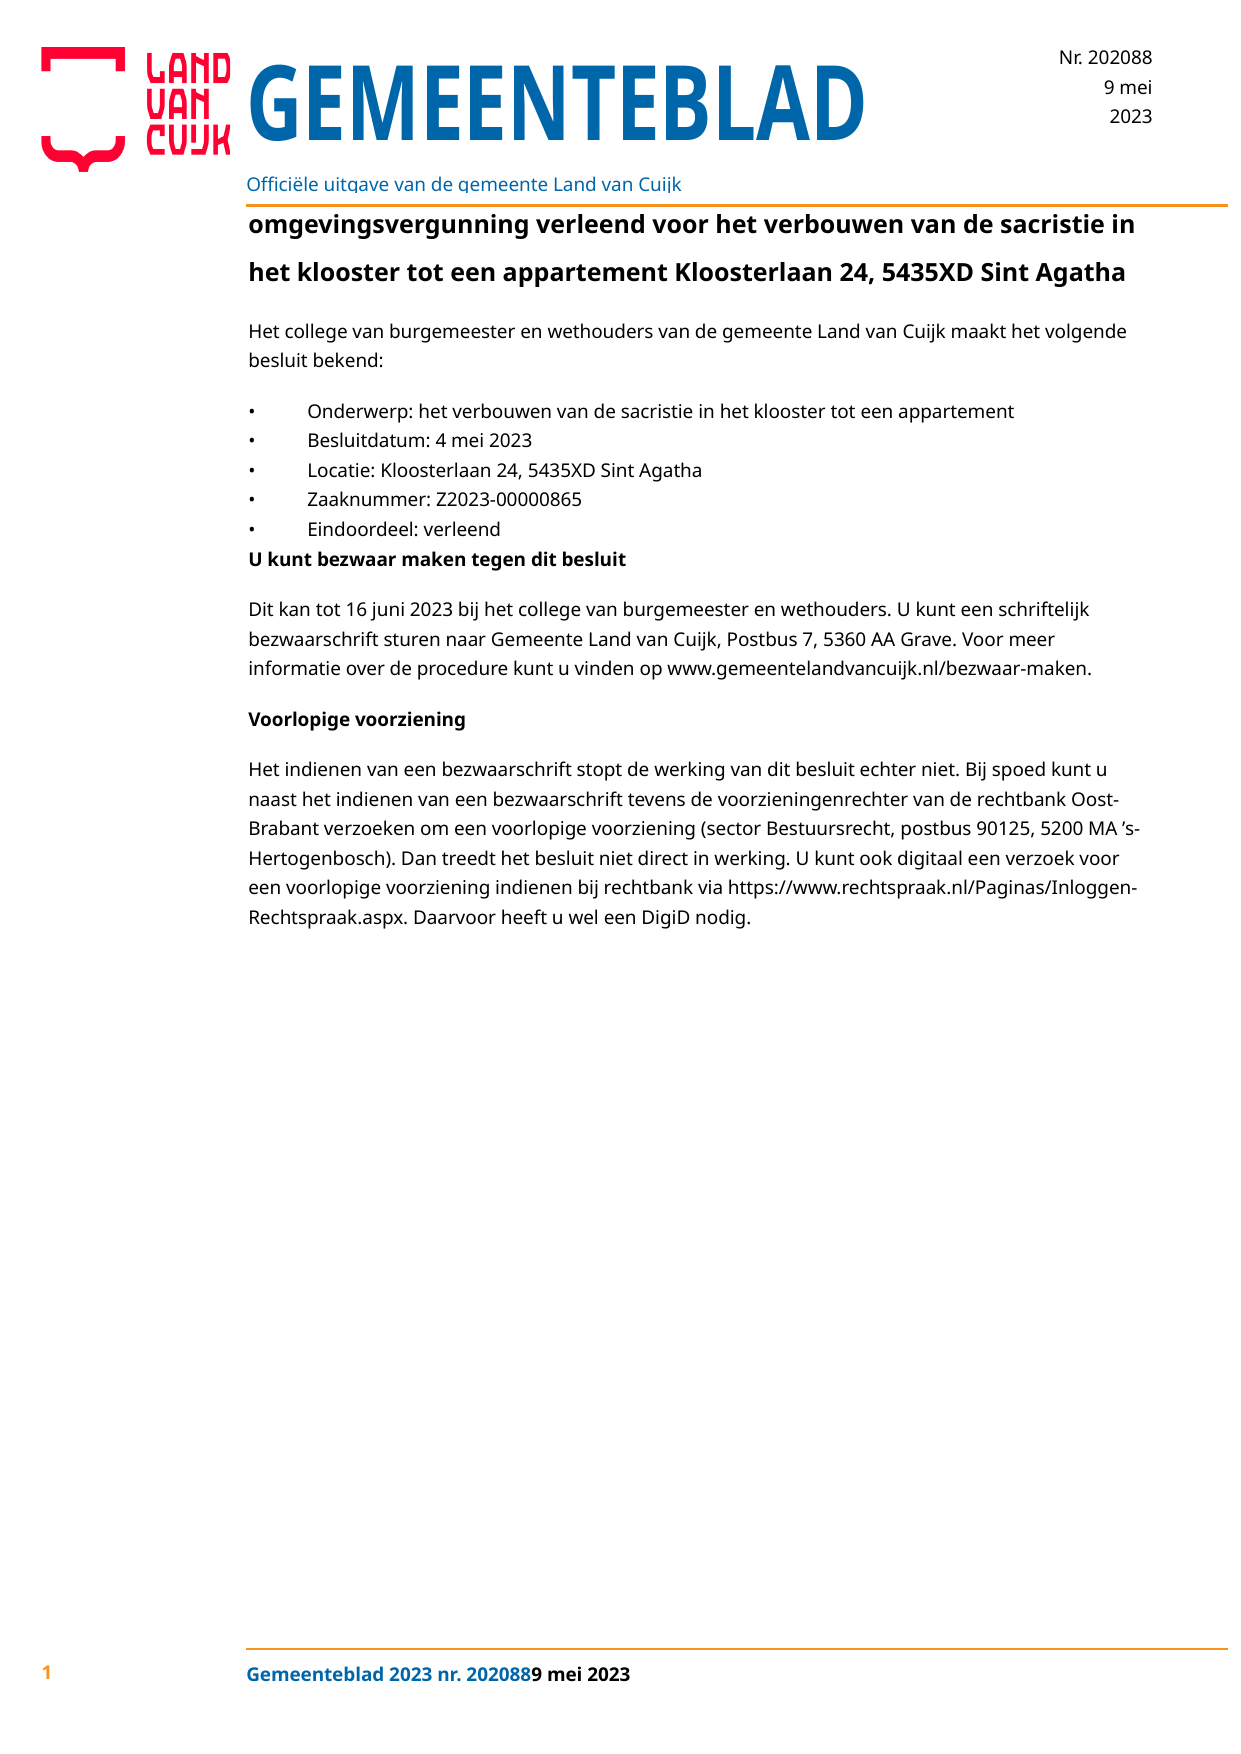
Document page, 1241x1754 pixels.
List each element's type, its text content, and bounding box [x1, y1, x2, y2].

list Locatie: Kloosterlaan 24, 5435XD Sint Agatha [248, 457, 1152, 483]
list Eindoordeel: verleend [248, 516, 1152, 542]
text omgevingsvergunning verleend voor het verbouwen van de sacristie in het klooster tot een appartement Kloosterlaan 24, 5435XD Sint Agatha [248, 207, 1152, 288]
picture [41, 47, 231, 172]
text Het indienen van een bezwaarschrift stopt de werking van dit besluit echter niet. Bij spoed kunt u naast het indienen van een bezwaarschrift tevens de voorzieningenrechter van de rechtbank Oost-Brabant verzoeken om een voorlopige voorziening (sector Bestuursrecht, postbus 90125, 5200 MA ’s-Hertogenbosch). Dan treedt het besluit niet direct in werking. U kunt ook digitaal een verzoek voor een voorlopige voorziening indienen bij rechtbank via https://www.rechtspraak.nl/Paginas/Inloggen-Rechtspraak.aspx. Daarvoor heeft u wel een DigiD nodig. [248, 756, 1152, 930]
list Zaaknummer: Z2023-00000865 [248, 487, 1152, 512]
text Voorlopige voorziening [248, 706, 1152, 732]
list Onderwerp: het verbouwen van de sacristie in het klooster tot een appartement [248, 398, 1152, 424]
text U kunt bezwaar maken tegen dit besluit [248, 546, 1152, 572]
text Het college van burgemeester en wethouders van de gemeente Land van Cuijk maakt het volgende besluit bekend: [248, 318, 1152, 373]
list Besluitdatum: 4 mei 2023 [248, 427, 1152, 453]
text Dit kan tot 16 juni 2023 bij het college van burgemeester en wethouders. U kunt een schriftelijk bezwaarschrift sturen naar Gemeente Land van Cuijk, Postbus 7, 5360 AA Grave. Voor meer informatie over de procedure kunt u vinden op www.gemeentelandvancuijk.nl/bezwaar-maken. [248, 596, 1152, 681]
